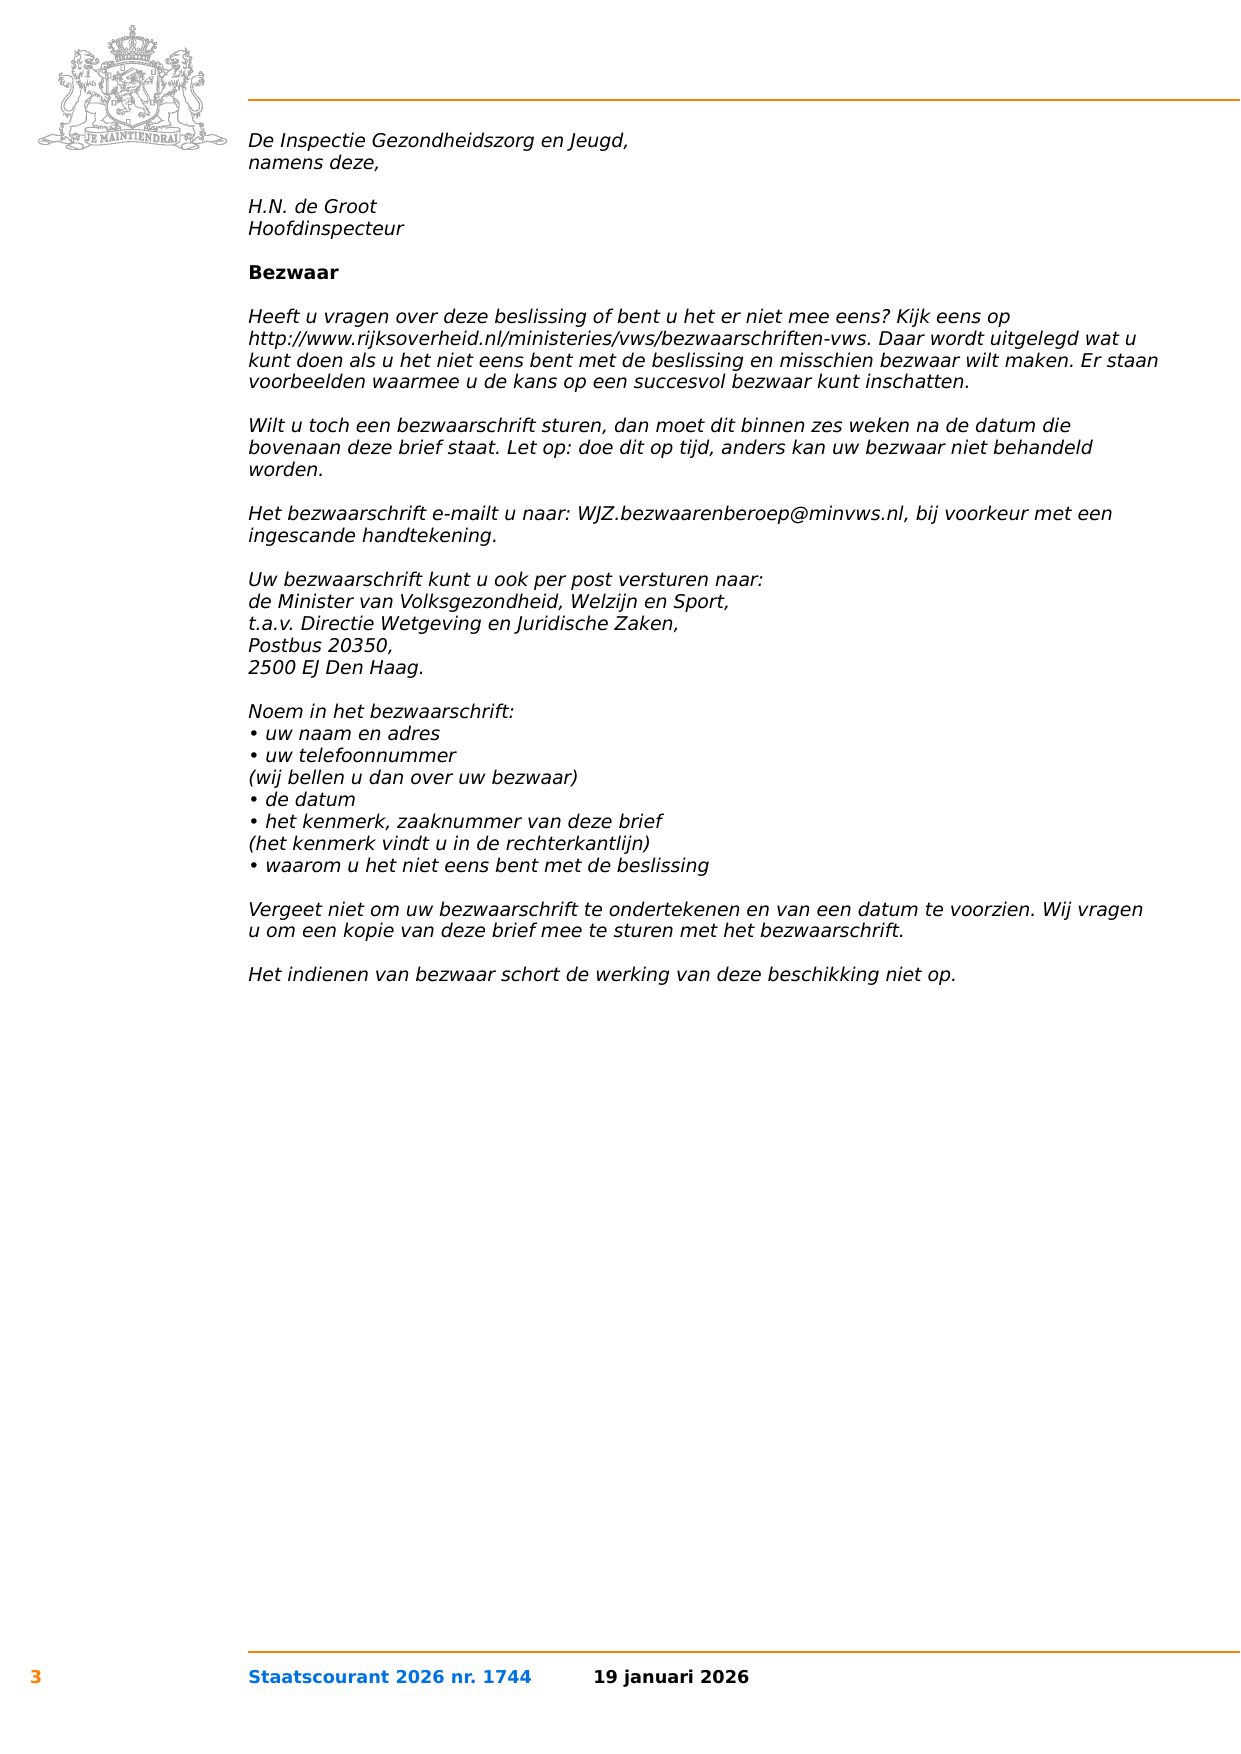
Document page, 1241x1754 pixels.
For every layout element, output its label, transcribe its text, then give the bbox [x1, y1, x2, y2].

text • waarom u het niet eens bent met de beslissing [248, 854, 1163, 877]
text Bezwaar [248, 262, 1163, 284]
text Noem in het bezwaarschrift: [248, 701, 1163, 723]
text Vergeet niet om uw bezwaarschrift te ondertekenen en van een datum te voorzien. Wij vragen u om een kopie van deze brief mee te sturen met het bezwaarschrift. [248, 898, 1163, 942]
text (wij bellen u dan over uw bezwaar) [248, 767, 1163, 789]
text • uw naam en adres [248, 723, 1163, 745]
text Heeft u vragen over deze beslissing of bent u het er niet mee eens? Kijk eens op http://www.rijksoverheid.nl/ministeries/vws/bezwaarschriften-vws. Daar wordt uitgelegd wat u kunt doen als u het niet eens bent met de beslissing en misschien bezwaar wilt maken. Er staan voorbeelden waarmee u de kans op een succesvol bezwaar kunt inschatten. [248, 306, 1163, 393]
text De Inspectie Gezondheidszorg en Jeugd, namens deze, H.N. de Groot Hoofdinspecteur [248, 130, 1163, 240]
text 2500 EJ Den Haag. [248, 657, 1163, 679]
text (het kenmerk vindt u in de rechterkantlijn) [248, 833, 1163, 854]
text Uw bezwaarschrift kunt u ook per post versturen naar: [248, 569, 1163, 591]
text Wilt u toch een bezwaarschrift sturen, dan moet dit binnen zes weken na de datum die bovenaan deze brief staat. Let op: doe dit op tijd, anders kan uw bezwaar niet behandeld worden. [248, 415, 1163, 481]
text • de datum [248, 789, 1163, 811]
text de Minister van Volksgezondheid, Welzijn en Sport, [248, 591, 1163, 613]
text Het indienen van bezwaar schort de werking van deze beschikking niet op. [248, 964, 1163, 986]
text • uw telefoonnummer [248, 745, 1163, 767]
text Postbus 20350, [248, 635, 1163, 657]
text t.a.v. Directie Wetgeving en Juridische Zaken, [248, 613, 1163, 635]
text • het kenmerk, zaaknummer van deze brief [248, 811, 1163, 833]
picture [38, 25, 227, 150]
text Het bezwaarschrift e-mailt u naar: WJZ.bezwaarenberoep@minvws.nl, bij voorkeur met een ingescande handtekening. [248, 503, 1163, 547]
